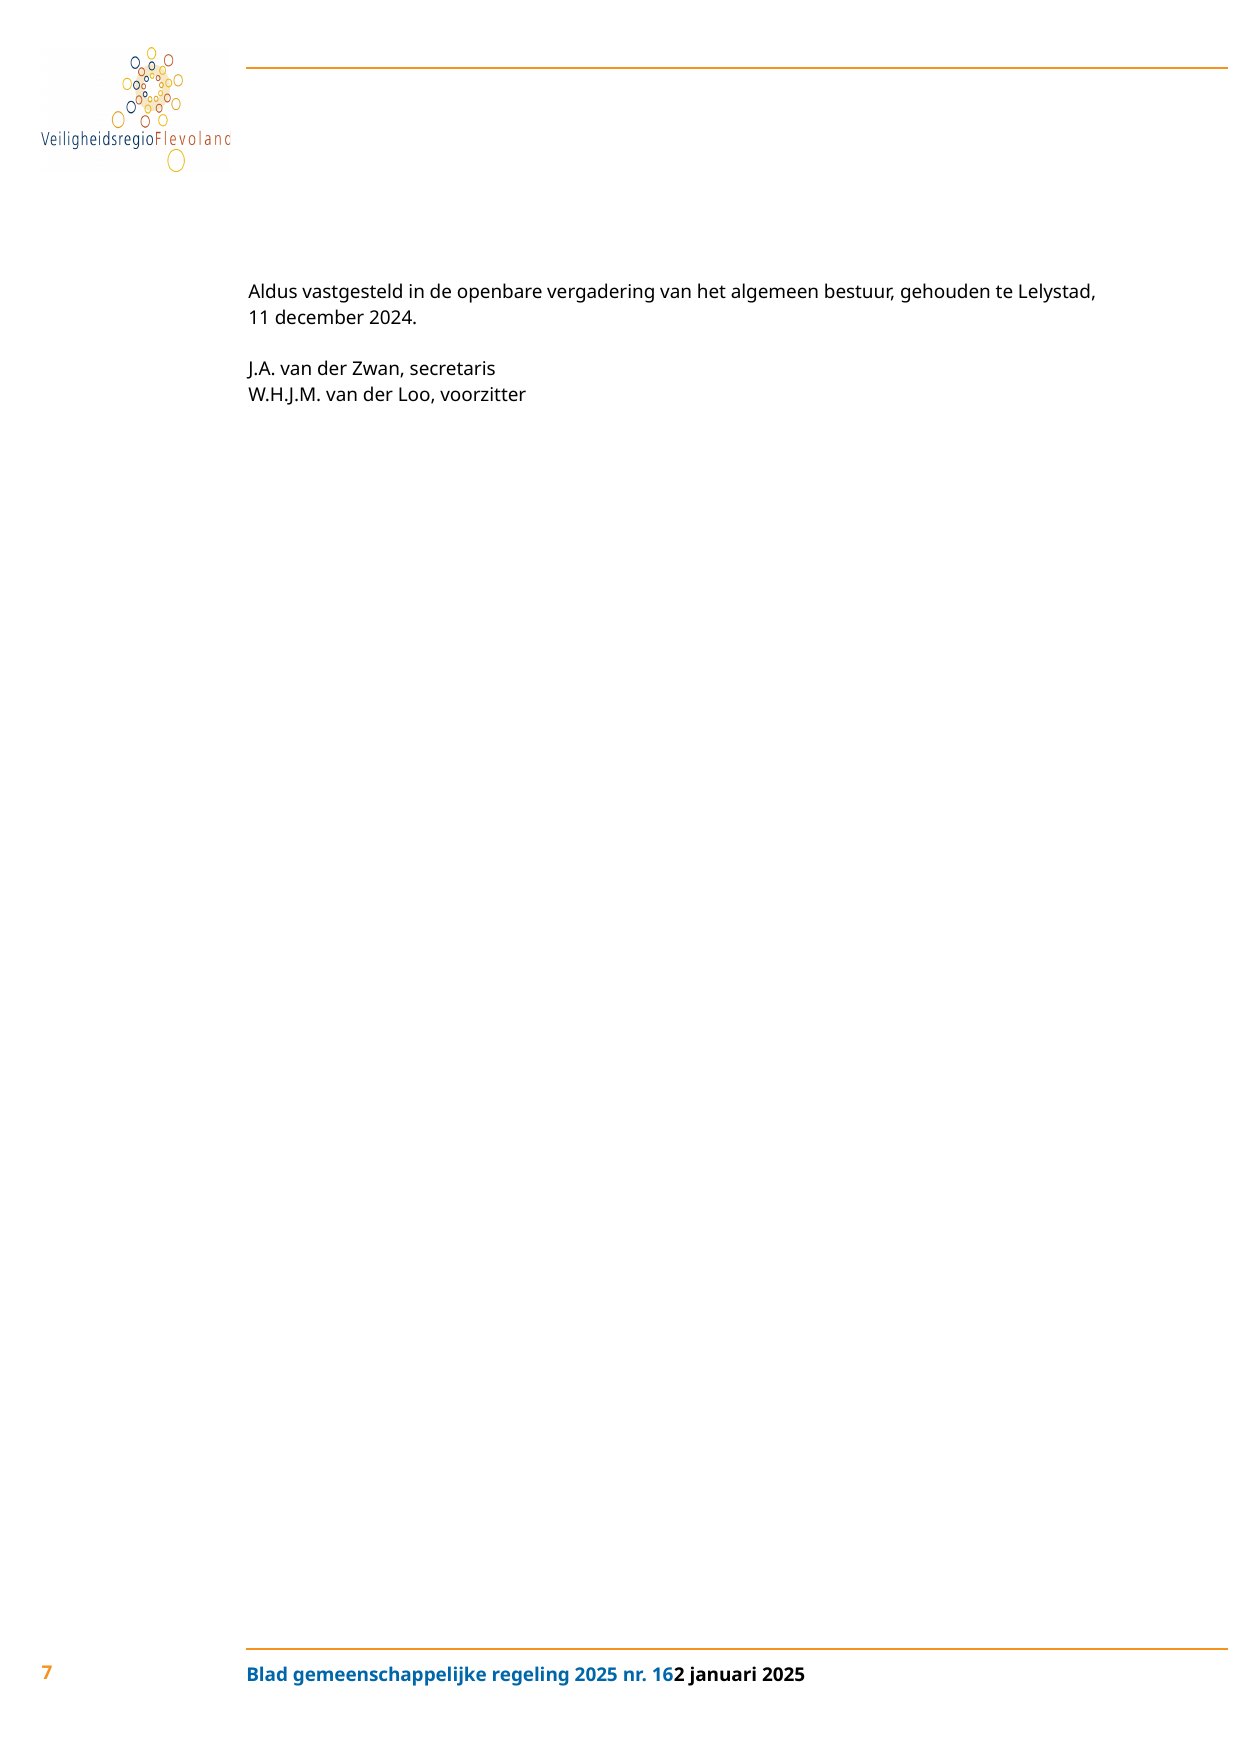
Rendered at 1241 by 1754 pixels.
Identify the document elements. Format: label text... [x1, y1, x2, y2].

text Aldus vastgesteld in de openbare vergadering van het algemeen bestuur, gehouden te Lelystad, [248, 278, 1152, 304]
text W.H.J.M. van der Loo, voorzitter [248, 381, 1152, 407]
text 11 december 2024. [248, 304, 1152, 330]
picture [41, 47, 231, 172]
text J.A. van der Zwan, secretaris [248, 356, 1152, 381]
